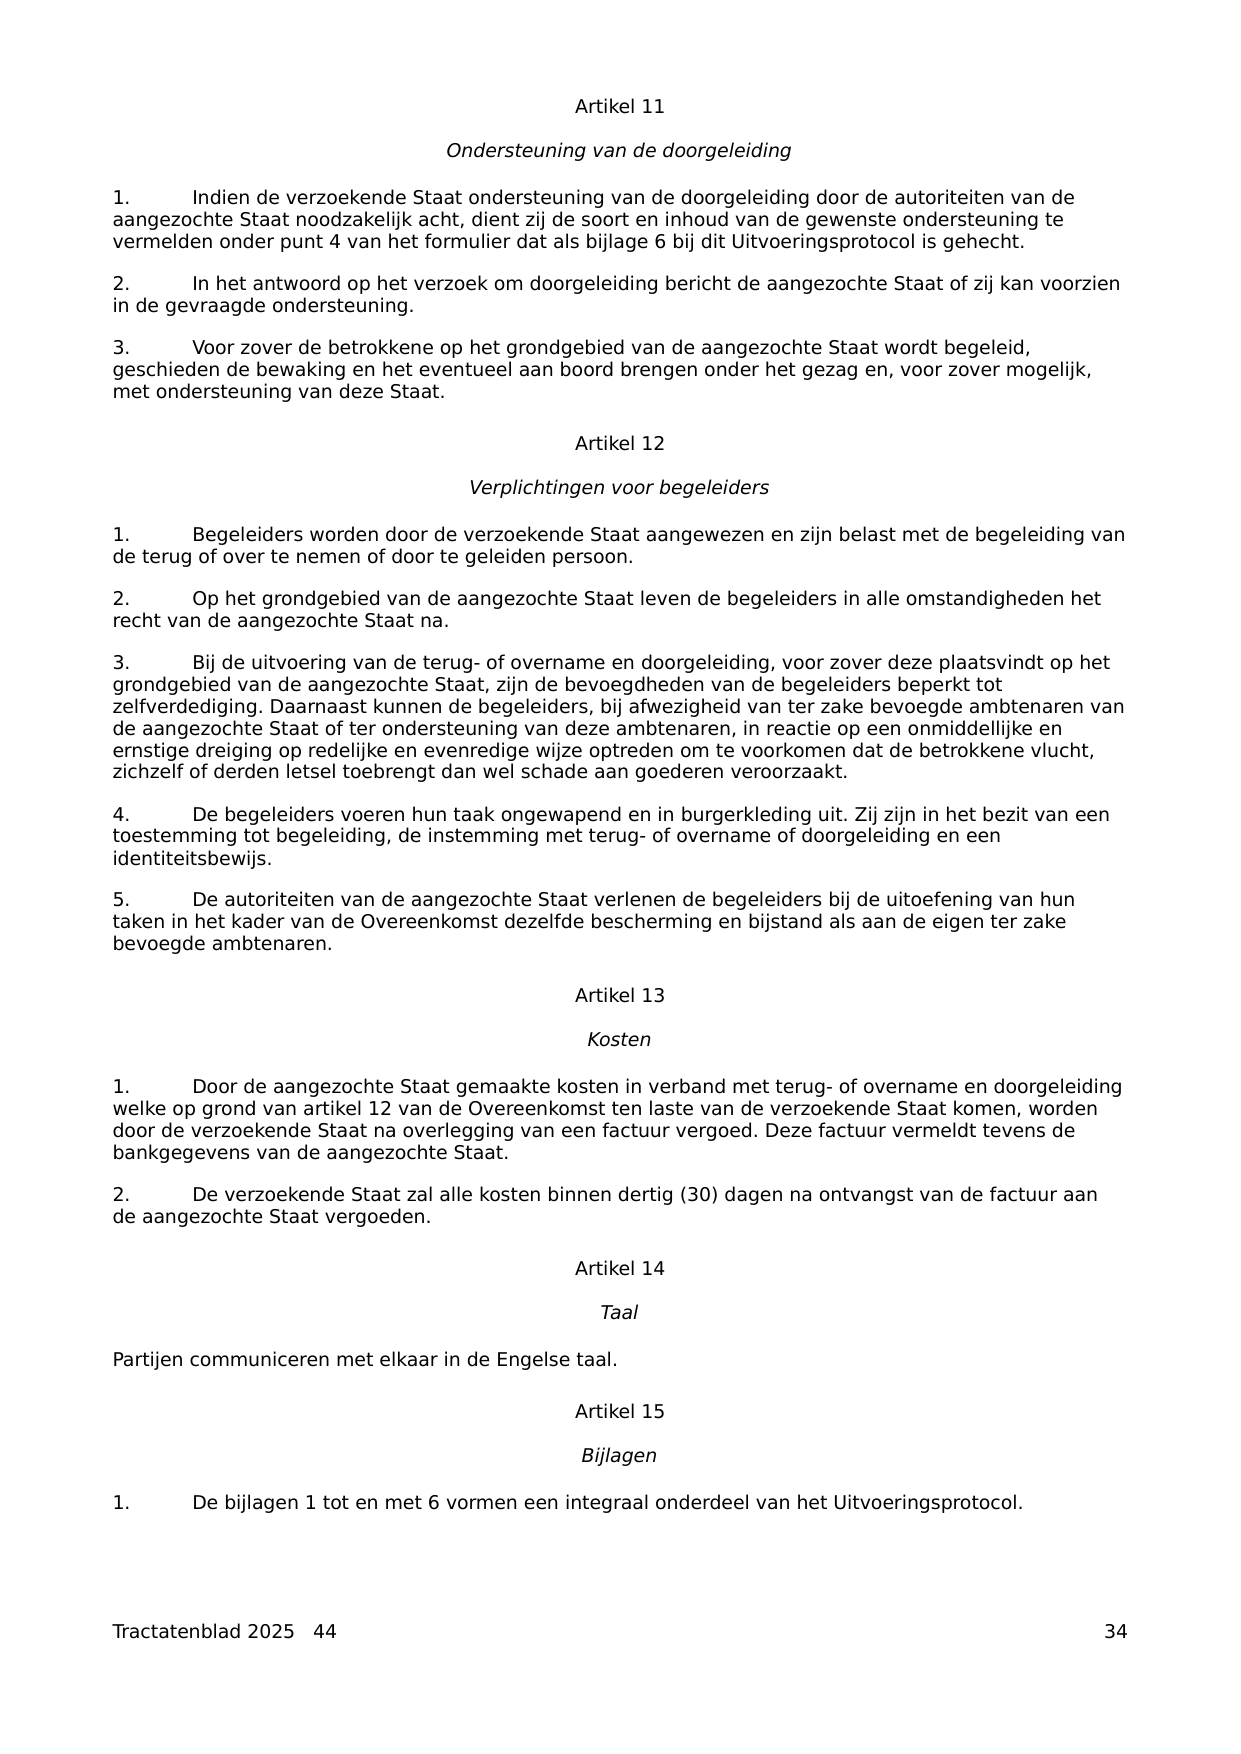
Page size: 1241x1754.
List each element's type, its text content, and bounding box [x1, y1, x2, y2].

text 1. Door de aangezochte Staat gemaakte kosten in verband met terug- of overname en doorgeleiding welke op grond van artikel 12 van de Overeenkomst ten laste van de verzoekende Staat komen, worden door de verzoekende Staat na overlegging van een factuur vergoed. Deze factuur vermeldt tevens de bankgegevens van de aangezochte Staat. [112, 1076, 1128, 1164]
subtitle Artikel 13 Kosten [112, 985, 1128, 1051]
text 1. Indien de verzoekende Staat ondersteuning van de doorgeleiding door de autoriteiten van de aangezochte Staat noodzakelijk acht, dient zij de soort en inhoud van de gewenste ondersteuning te vermelden onder punt 4 van het formulier dat als bijlage 6 bij dit Uitvoeringsprotocol is gehecht. [112, 187, 1128, 253]
subtitle Artikel 11 Ondersteuning van de doorgeleiding [112, 96, 1128, 162]
text 2. In het antwoord op het verzoek om doorgeleiding bericht de aangezochte Staat of zij kan voorzien in de gevraagde ondersteuning. [112, 273, 1128, 317]
subtitle Artikel 14 Taal [112, 1258, 1128, 1324]
text 3. Voor zover de betrokkene op het grondgebied van de aangezochte Staat wordt begeleid, geschieden de bewaking en het eventueel aan boord brengen onder het gezag en, voor zover mogelijk, met ondersteuning van deze Staat. [112, 337, 1128, 403]
text 4. De begeleiders voeren hun taak ongewapend en in burgerkleding uit. Zij zijn in het bezit van een toestemming tot begeleiding, de instemming met terug- of overname of doorgeleiding en een identiteitsbewijs. [112, 803, 1128, 869]
text 1. De bijlagen 1 tot en met 6 vormen een integraal onderdeel van het Uitvoeringsprotocol. [112, 1492, 1128, 1514]
subtitle Artikel 12 Verplichtingen voor begeleiders [112, 433, 1128, 499]
text 5. De autoriteiten van de aangezochte Staat verlenen de begeleiders bij de uitoefening van hun taken in het kader van de Overeenkomst dezelfde bescherming en bijstand als aan de eigen ter zake bevoegde ambtenaren. [112, 889, 1128, 955]
text 2. Op het grondgebied van de aangezochte Staat leven de begeleiders in alle omstandigheden het recht van de aangezochte Staat na. [112, 588, 1128, 632]
text 2. De verzoekende Staat zal alle kosten binnen dertig (30) dagen na ontvangst van de factuur aan de aangezochte Staat vergoeden. [112, 1184, 1128, 1228]
text 3. Bij de uitvoering van de terug- of overname en doorgeleiding, voor zover deze plaatsvindt op het grondgebied van de aangezochte Staat, zijn de bevoegdheden van de begeleiders beperkt tot zelfverdediging. Daarnaast kunnen de begeleiders, bij afwezigheid van ter zake bevoegde ambtenaren van de aangezochte Staat of ter ondersteuning van deze ambtenaren, in reactie op een onmiddellijke en ernstige dreiging op redelijke en evenredige wijze optreden om te voorkomen dat de betrokkene vlucht, zichzelf of derden letsel toebrengt dan wel schade aan goederen veroorzaakt. [112, 652, 1128, 783]
text 1. Begeleiders worden door de verzoekende Staat aangewezen en zijn belast met de begeleiding van de terug of over te nemen of door te geleiden persoon. [112, 524, 1128, 568]
text Partijen communiceren met elkaar in de Engelse taal. [112, 1349, 1128, 1371]
subtitle Artikel 15 Bijlagen [112, 1401, 1128, 1467]
